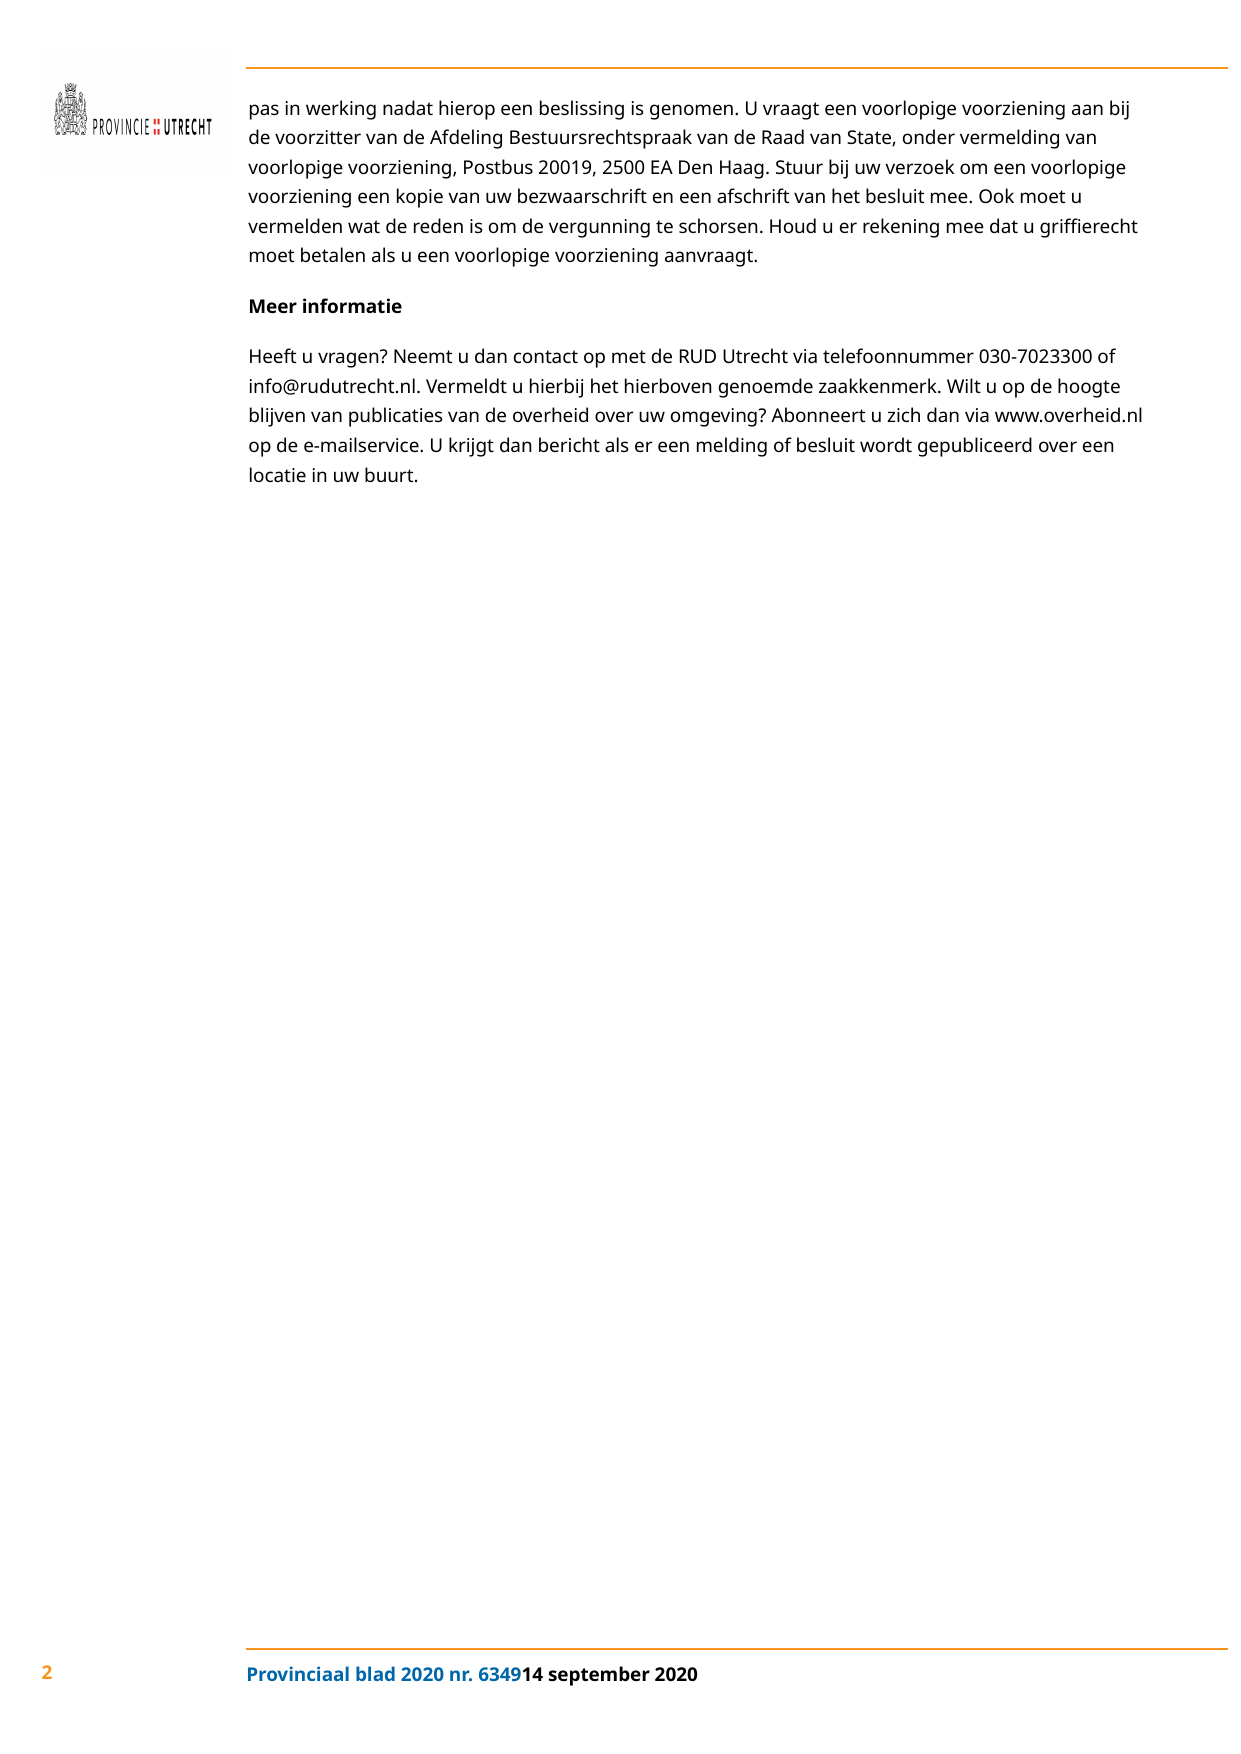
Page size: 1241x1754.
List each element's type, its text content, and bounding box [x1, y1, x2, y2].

picture [41, 47, 231, 172]
text Heeft u vragen? Neemt u dan contact op met de RUD Utrecht via telefoonnummer 030-7023300 of info@rudutrecht.nl. Vermeldt u hierbij het hierboven genoemde zaakkenmerk. Wilt u op de hoogte blijven van publicaties van de overheid over uw omgeving? Abonneert u zich dan via www.overheid.nl op de e-mailservice. U krijgt dan bericht als er een melding of besluit wordt gepubliceerd over een locatie in uw buurt. [248, 343, 1152, 488]
text Meer informatie [248, 293, 1152, 319]
text pas in werking nadat hierop een beslissing is genomen. U vraagt een voorlopige voorziening aan bij de voorzitter van de Afdeling Bestuursrechtspraak van de Raad van State, onder vermelding van voorlopige voorziening, Postbus 20019, 2500 EA Den Haag. Stuur bij uw verzoek om een voorlopige voorziening een kopie van uw bezwaarschrift en een afschrift van het besluit mee. Ook moet u vermelden wat de reden is om de vergunning te schorsen. Houd u er rekening mee dat u griffierecht moet betalen als u een voorlopige voorziening aanvraagt. [248, 95, 1152, 268]
